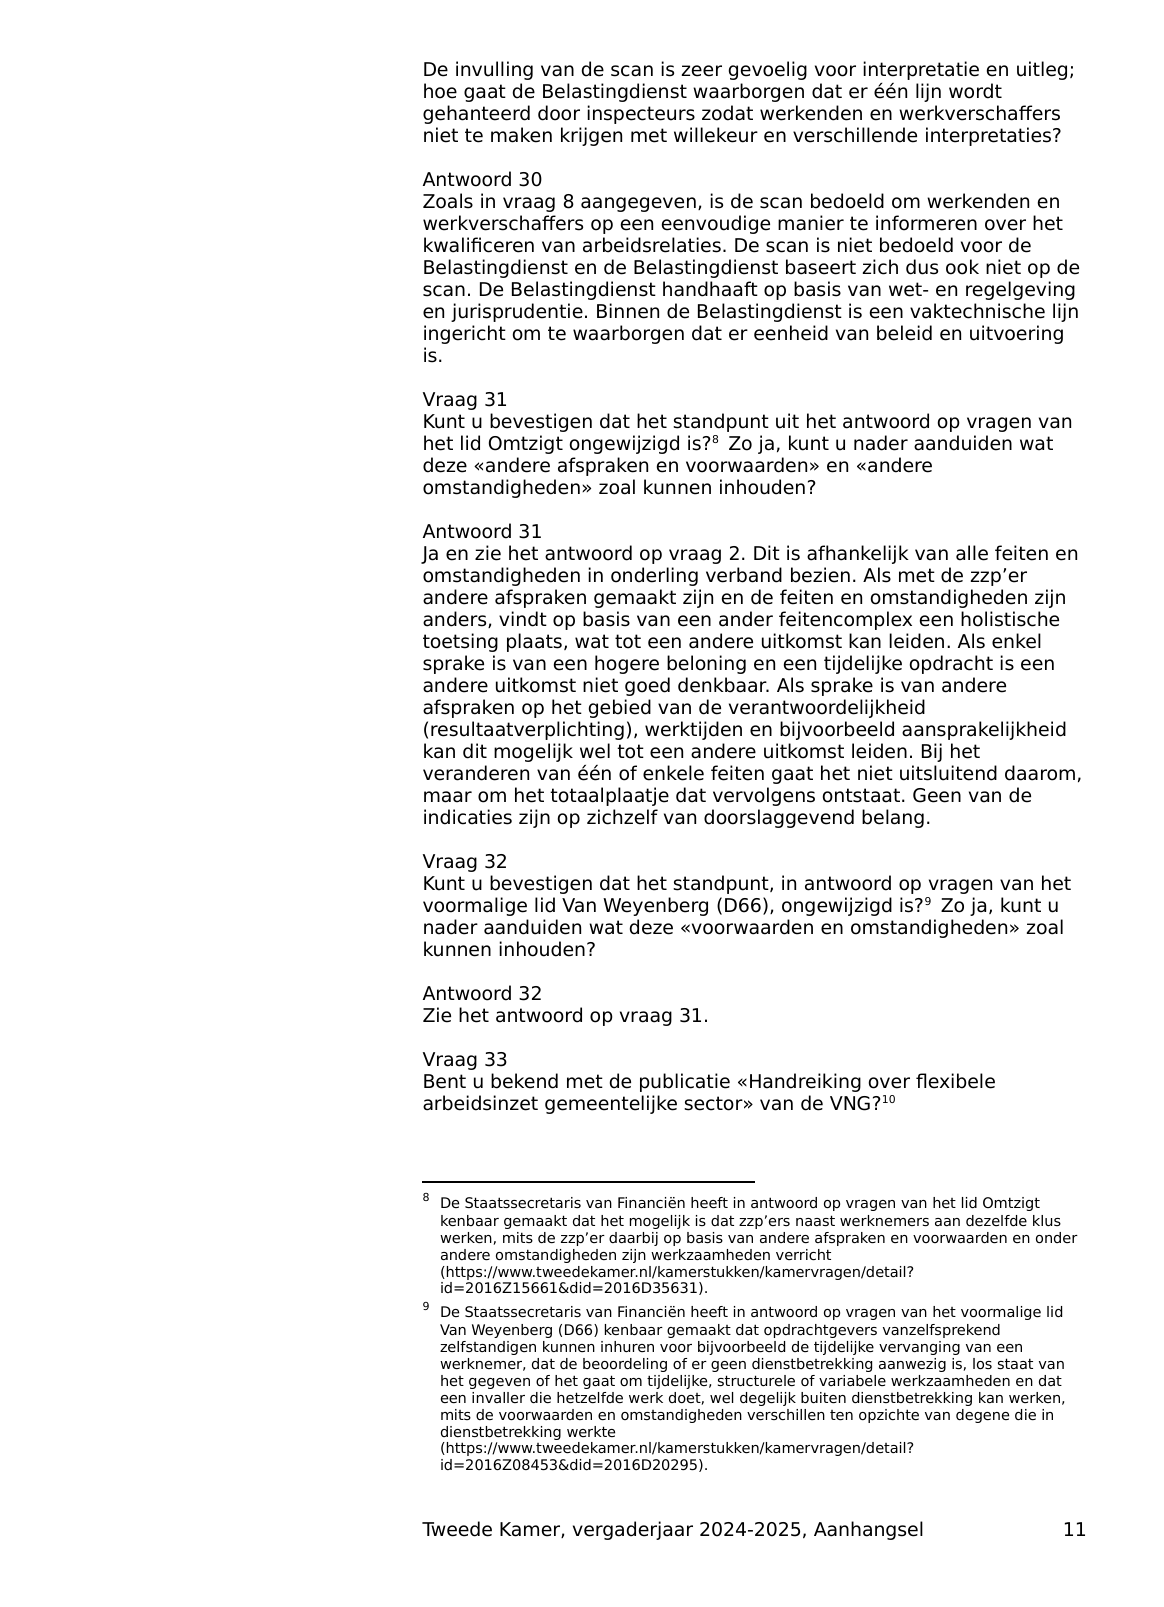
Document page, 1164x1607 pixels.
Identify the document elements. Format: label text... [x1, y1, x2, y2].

text Ja en zie het antwoord op vraag 2. Dit is afhankelijk van alle feiten en omstandigheden in onderling verband bezien. Als met de zzp’er andere afspraken gemaakt zijn en de feiten en omstandigheden zijn anders, vindt op basis van een ander feitencomplex een holistische toetsing plaats, wat tot een andere uitkomst kan leiden. Als enkel sprake is van een hogere beloning en een tijdelijke opdracht is een andere uitkomst niet goed denkbaar. Als sprake is van andere afspraken op het gebied van de verantwoordelijkheid (resultaatverplichting), werktijden en bijvoorbeeld aansprakelijkheid kan dit mogelijk wel tot een andere uitkomst leiden. Bij het veranderen van één of enkele feiten gaat het niet uitsluitend daarom, maar om het totaalplaatje dat vervolgens ontstaat. Geen van de indicaties zijn op zichzelf van doorslaggevend belang. [422, 543, 1087, 829]
text De Staatssecretaris van Financiën heeft in antwoord op vragen van het lid Omtzigt kenbaar gemaakt dat het mogelijk is dat zzp’ers naast werknemers aan dezelfde klus werken, mits de zzp’er daarbij op basis van andere afspraken en voorwaarden en onder andere omstandigheden zijn werkzaamheden verricht (https://www.tweedekamer.nl/kamerstukken/kamervragen/detail?id=2016Z15661&did=2016D35631). [422, 1191, 1087, 1297]
text Antwoord 31 [422, 521, 1087, 543]
text Kunt u bevestigen dat het standpunt, in antwoord op vragen van het voormalige lid Van Weyenberg (D66), ongewijzigd is? Zo ja, kunt u nader aanduiden wat deze «voorwaarden en omstandigheden» zoal kunnen inhouden? [422, 873, 1087, 961]
text Vraag 31 [422, 389, 1087, 411]
text Vraag 33 [422, 1049, 1087, 1071]
text De Staatssecretaris van Financiën heeft in antwoord op vragen van het voormalige lid Van Weyenberg (D66) kenbaar gemaakt dat opdrachtgevers vanzelfsprekend zelfstandigen kunnen inhuren voor bijvoorbeeld de tijdelijke vervanging van een werknemer, dat de beoordeling of er geen dienstbetrekking aanwezig is, los staat van het gegeven of het gaat om tijdelijke, structurele of variabele werkzaamheden en dat een invaller die hetzelfde werk doet, wel degelijk buiten dienstbetrekking kan werken, mits de voorwaarden en omstandigheden verschillen ten opzichte van degene die in dienstbetrekking werkte (https://www.tweedekamer.nl/kamerstukken/kamervragen/detail?id=2016Z08453&did=2016D20295). [422, 1300, 1087, 1474]
text Antwoord 32 [422, 983, 1087, 1005]
text Kunt u bevestigen dat het standpunt uit het antwoord op vragen van het lid Omtzigt ongewijzigd is? Zo ja, kunt u nader aanduiden wat deze «andere afspraken en voorwaarden» en «andere omstandigheden» zoal kunnen inhouden? [422, 411, 1087, 499]
text Zie het antwoord op vraag 31. [422, 1005, 1087, 1027]
text De invulling van de scan is zeer gevoelig voor interpretatie en uitleg; hoe gaat de Belastingdienst waarborgen dat er één lijn wordt gehanteerd door inspecteurs zodat werkenden en werkverschaffers niet te maken krijgen met willekeur en verschillende interpretaties? [422, 59, 1087, 147]
text Antwoord 30 [422, 169, 1087, 191]
text Vraag 32 [422, 851, 1087, 873]
text Zoals in vraag 8 aangegeven, is de scan bedoeld om werkenden en werkverschaffers op een eenvoudige manier te informeren over het kwalificeren van arbeidsrelaties. De scan is niet bedoeld voor de Belastingdienst en de Belastingdienst baseert zich dus ook niet op de scan. De Belastingdienst handhaaft op basis van wet- en regelgeving en jurisprudentie. Binnen de Belastingdienst is een vaktechnische lijn ingericht om te waarborgen dat er eenheid van beleid en uitvoering is. [422, 191, 1087, 367]
text Bent u bekend met de publicatie «Handreiking over flexibele arbeidsinzet gemeentelijke sector» van de VNG? [422, 1071, 1087, 1115]
